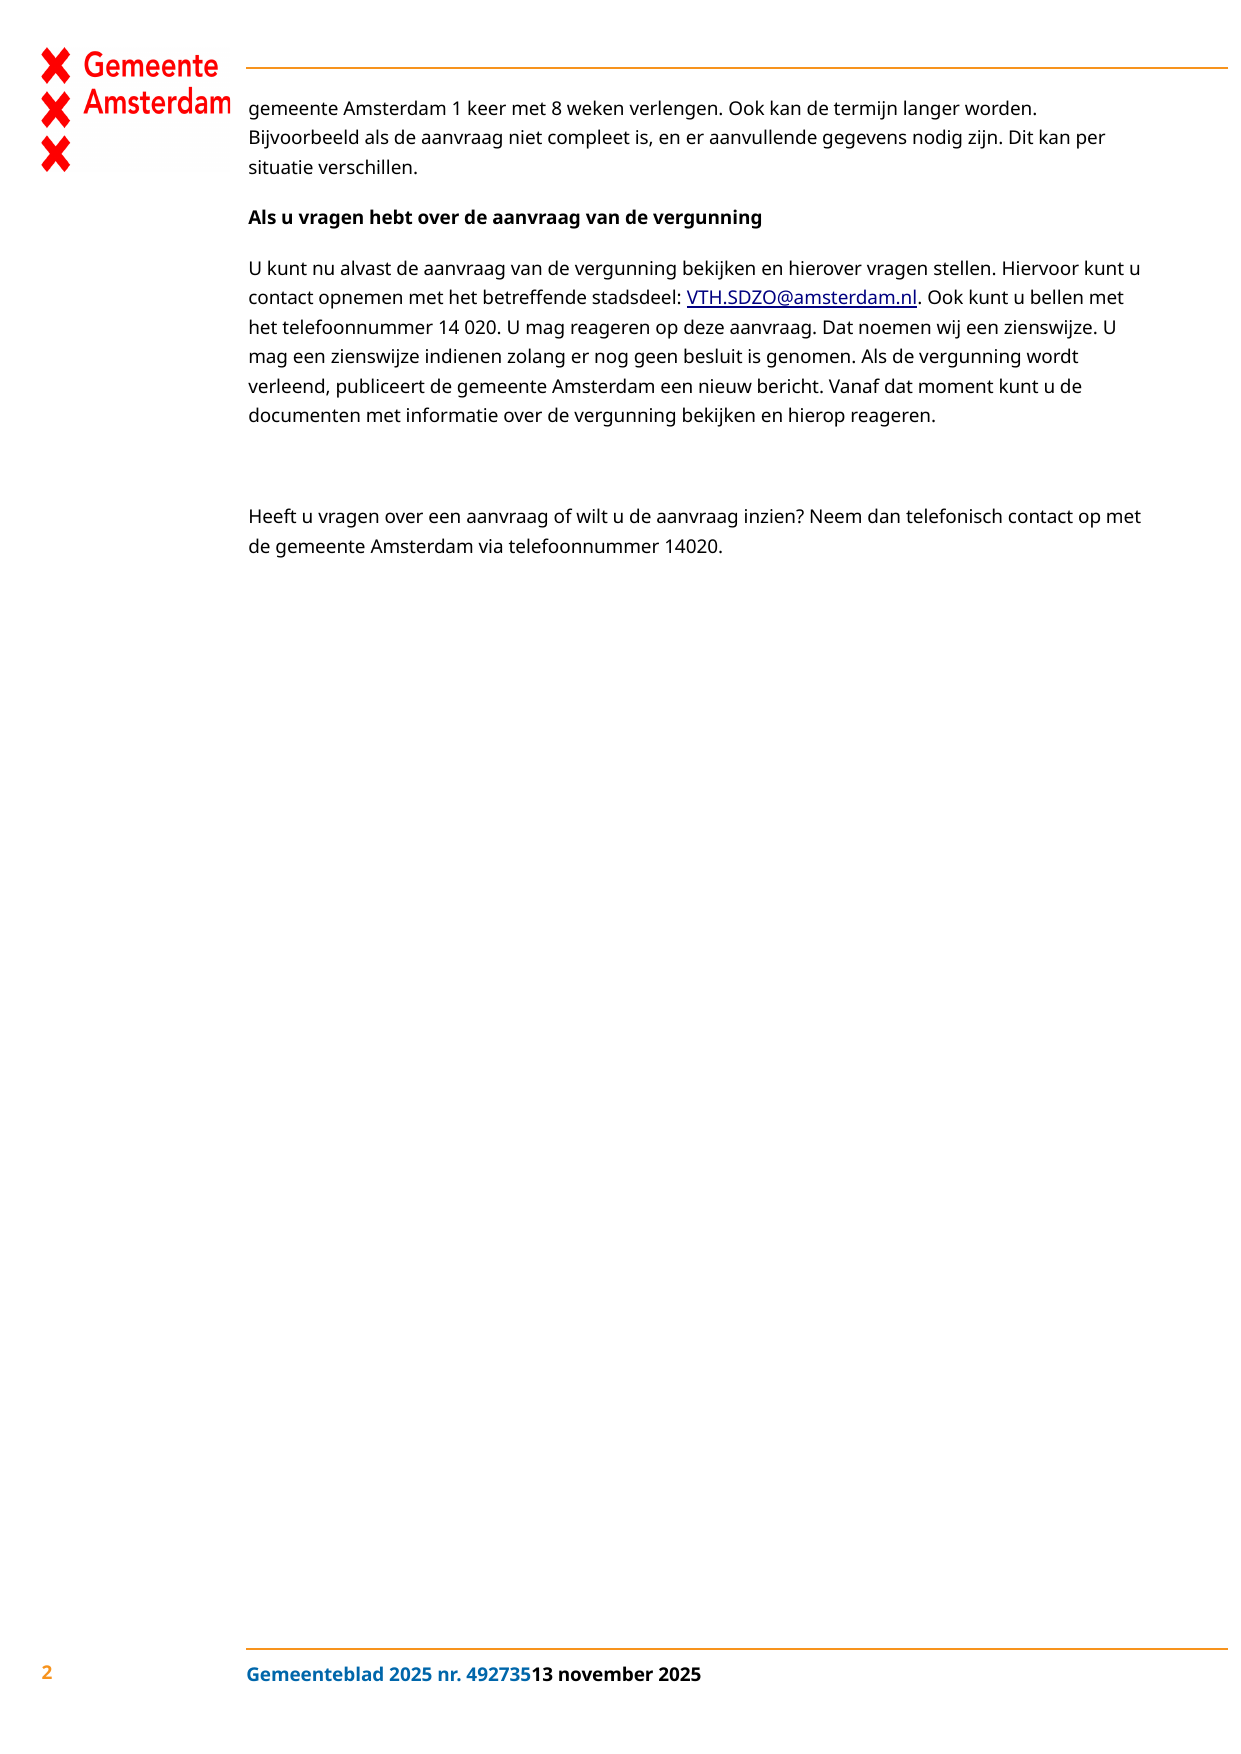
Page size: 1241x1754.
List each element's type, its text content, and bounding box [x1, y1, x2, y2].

picture [41, 47, 231, 172]
text Als u vragen hebt over de aanvraag van de vergunning [248, 204, 1152, 230]
text gemeente Amsterdam 1 keer met 8 weken verlengen. Ook kan de termijn langer worden. Bijvoorbeeld als de aanvraag niet compleet is, en er aanvullende gegevens nodig zijn. Dit kan per situatie verschillen. [248, 95, 1152, 180]
text U kunt nu alvast de aanvraag van de vergunning bekijken en hierover vragen stellen. Hiervoor kunt u contact opnemen met het betreffende stadsdeel: VTH.SDZO@amsterdam.nl. Ook kunt u bellen met het telefoonnummer 14 020. U mag reageren op deze aanvraag. Dat noemen wij een zienswijze. U mag een zienswijze indienen zolang er nog geen besluit is genomen. Als de vergunning wordt verleend, publiceert de gemeente Amsterdam een nieuw bericht. Vanaf dat moment kunt u de documenten met informatie over de vergunning bekijken en hierop reageren. [248, 255, 1152, 428]
text Heeft u vragen over een aanvraag of wilt u de aanvraag inzien? Neem dan telefonisch contact op met de gemeente Amsterdam via telefoonnummer 14020. [248, 503, 1152, 559]
